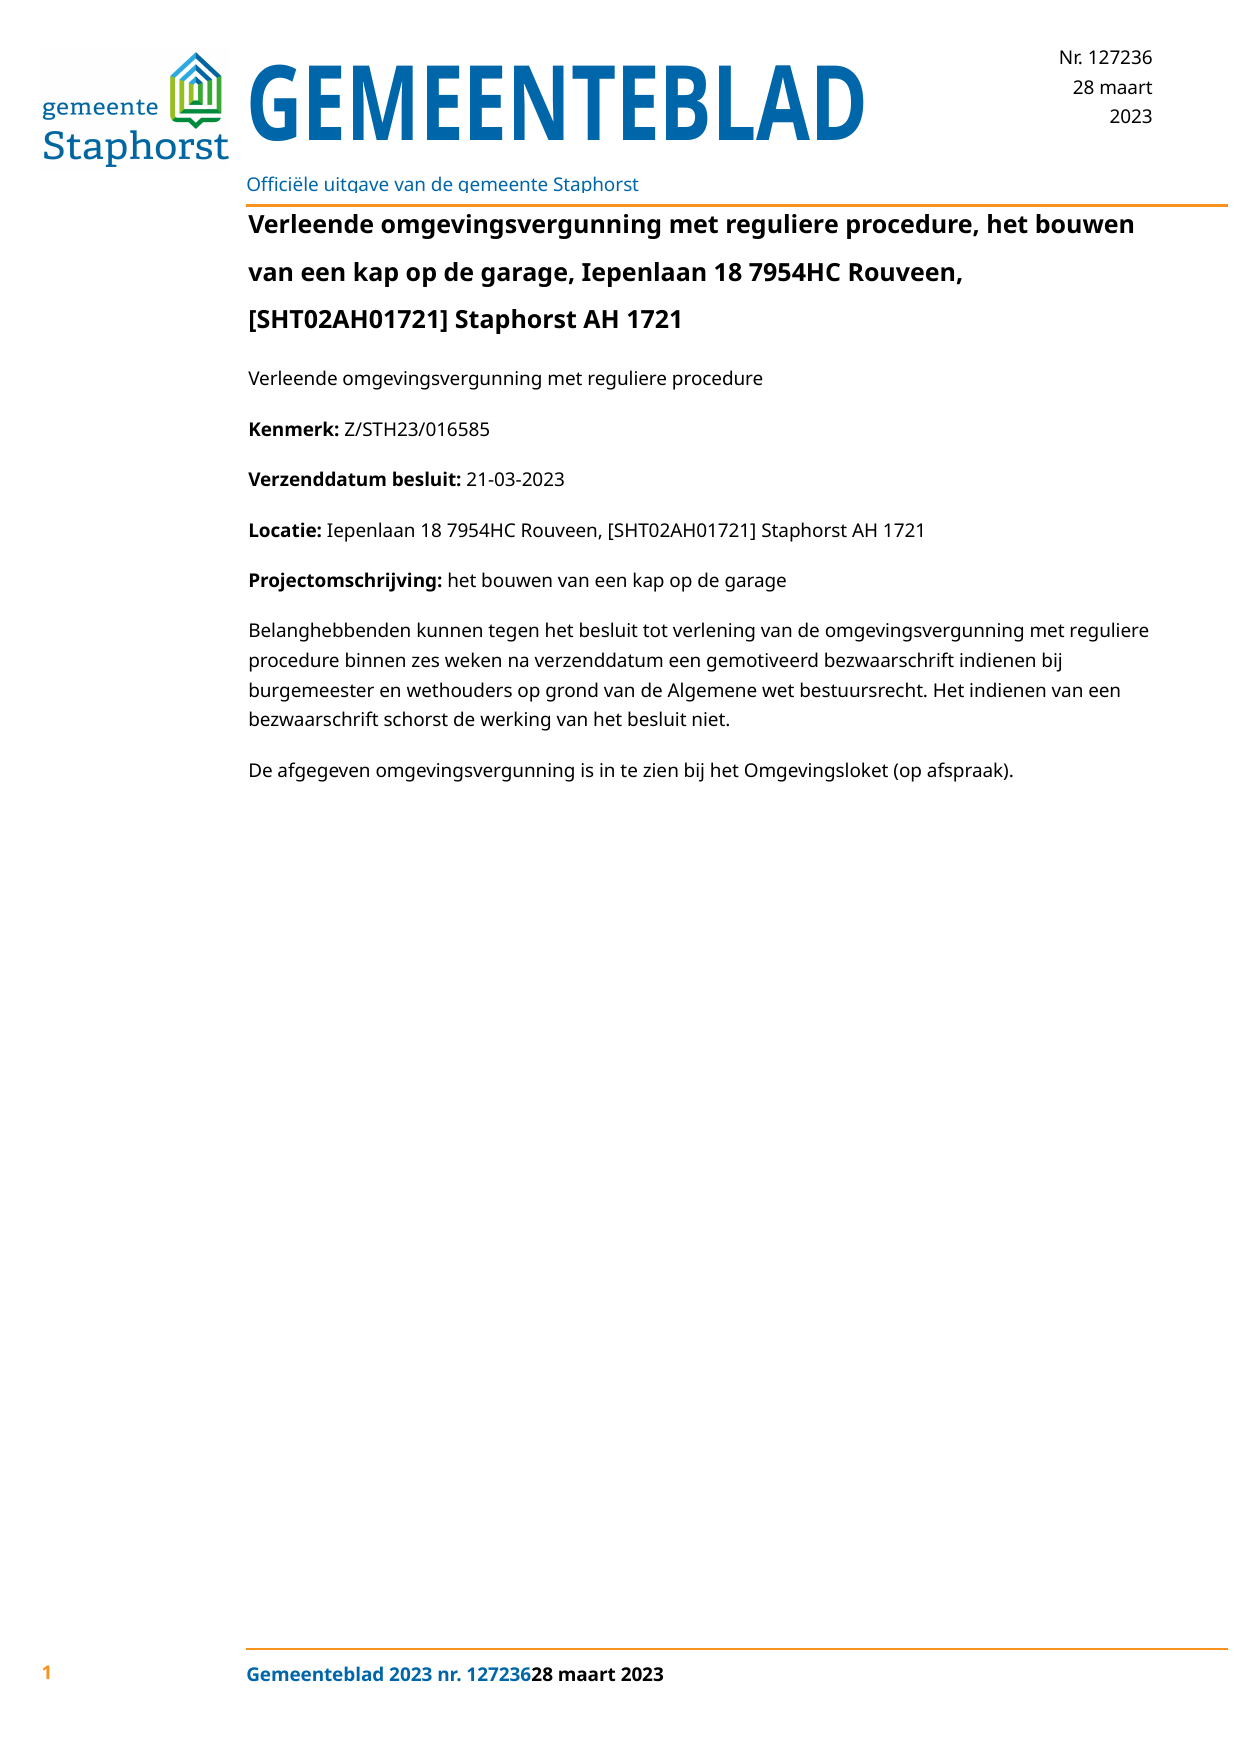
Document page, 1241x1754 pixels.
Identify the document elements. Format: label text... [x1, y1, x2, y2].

text Verleende omgevingsvergunning met reguliere procedure [248, 366, 1152, 391]
text De afgegeven omgevingsvergunning is in te zien bij het Omgevingsloket (op afspraak). [248, 757, 1152, 782]
text Kenmerk: Z/STH23/016585 [248, 416, 1152, 442]
text Locatie: Iepenlaan 18 7954HC Rouveen, [SHT02AH01721] Staphorst AH 1721 [248, 517, 1152, 542]
text Verleende omgevingsvergunning met reguliere procedure, het bouwen van een kap op de garage, Iepenlaan 18 7954HC Rouveen, [SHT02AH01721] Staphorst AH 1721 [248, 207, 1152, 336]
text Verzenddatum besluit: 21-03-2023 [248, 466, 1152, 492]
text Belanghebbenden kunnen tegen het besluit tot verlening van de omgevingsvergunning met reguliere procedure binnen zes weken na verzenddatum een gemotiveerd bezwaarschrift indienen bij burgemeester en wethouders op grond van de Algemene wet bestuursrecht. Het indienen van een bezwaarschrift schorst de werking van het besluit niet. [248, 618, 1152, 732]
picture [41, 47, 231, 172]
text Projectomschrijving: het bouwen van een kap op de garage [248, 567, 1152, 593]
